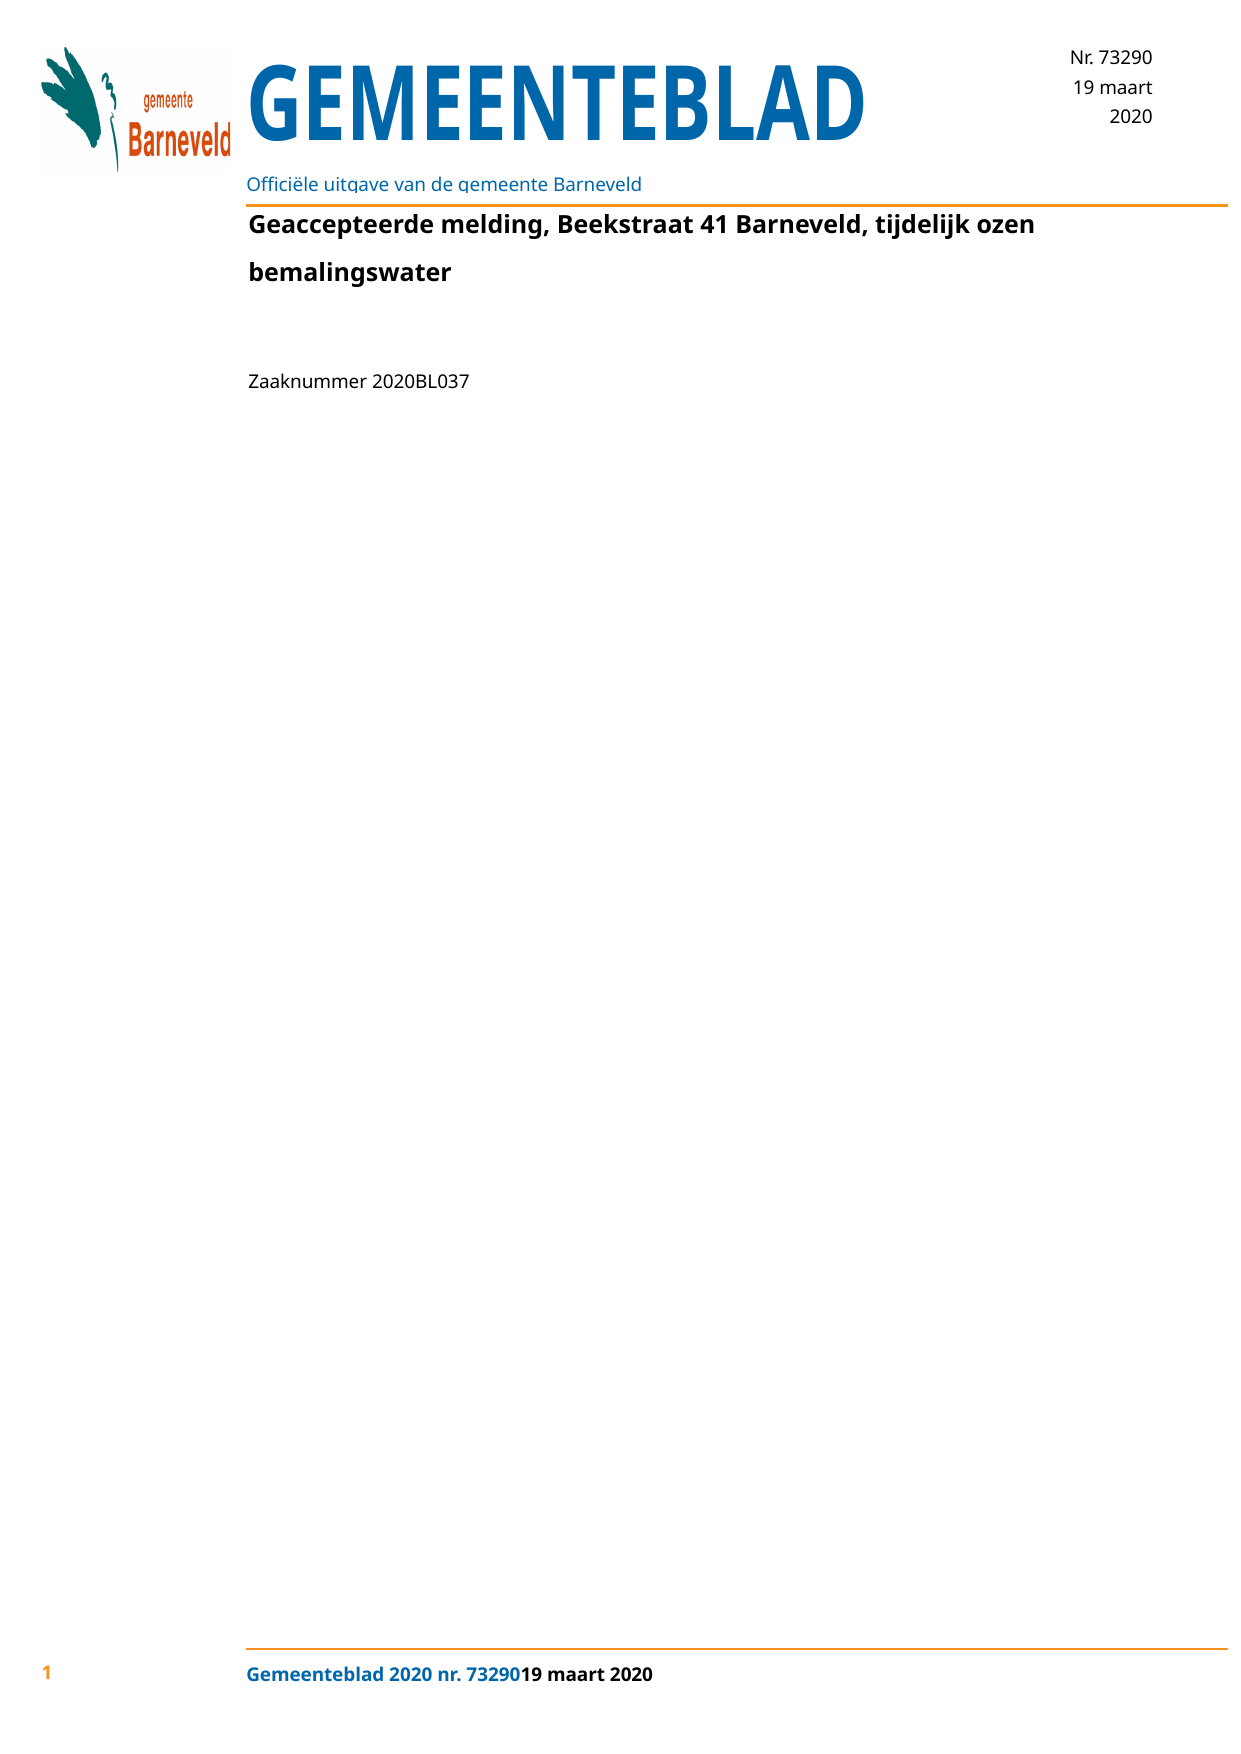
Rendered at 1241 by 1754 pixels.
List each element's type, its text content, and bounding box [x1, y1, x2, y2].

picture [41, 47, 231, 172]
text Geaccepteerde melding, Beekstraat 41 Barneveld, tijdelijk ozen bemalingswater [248, 207, 1152, 288]
text Zaaknummer 2020BL037 [248, 368, 1152, 394]
